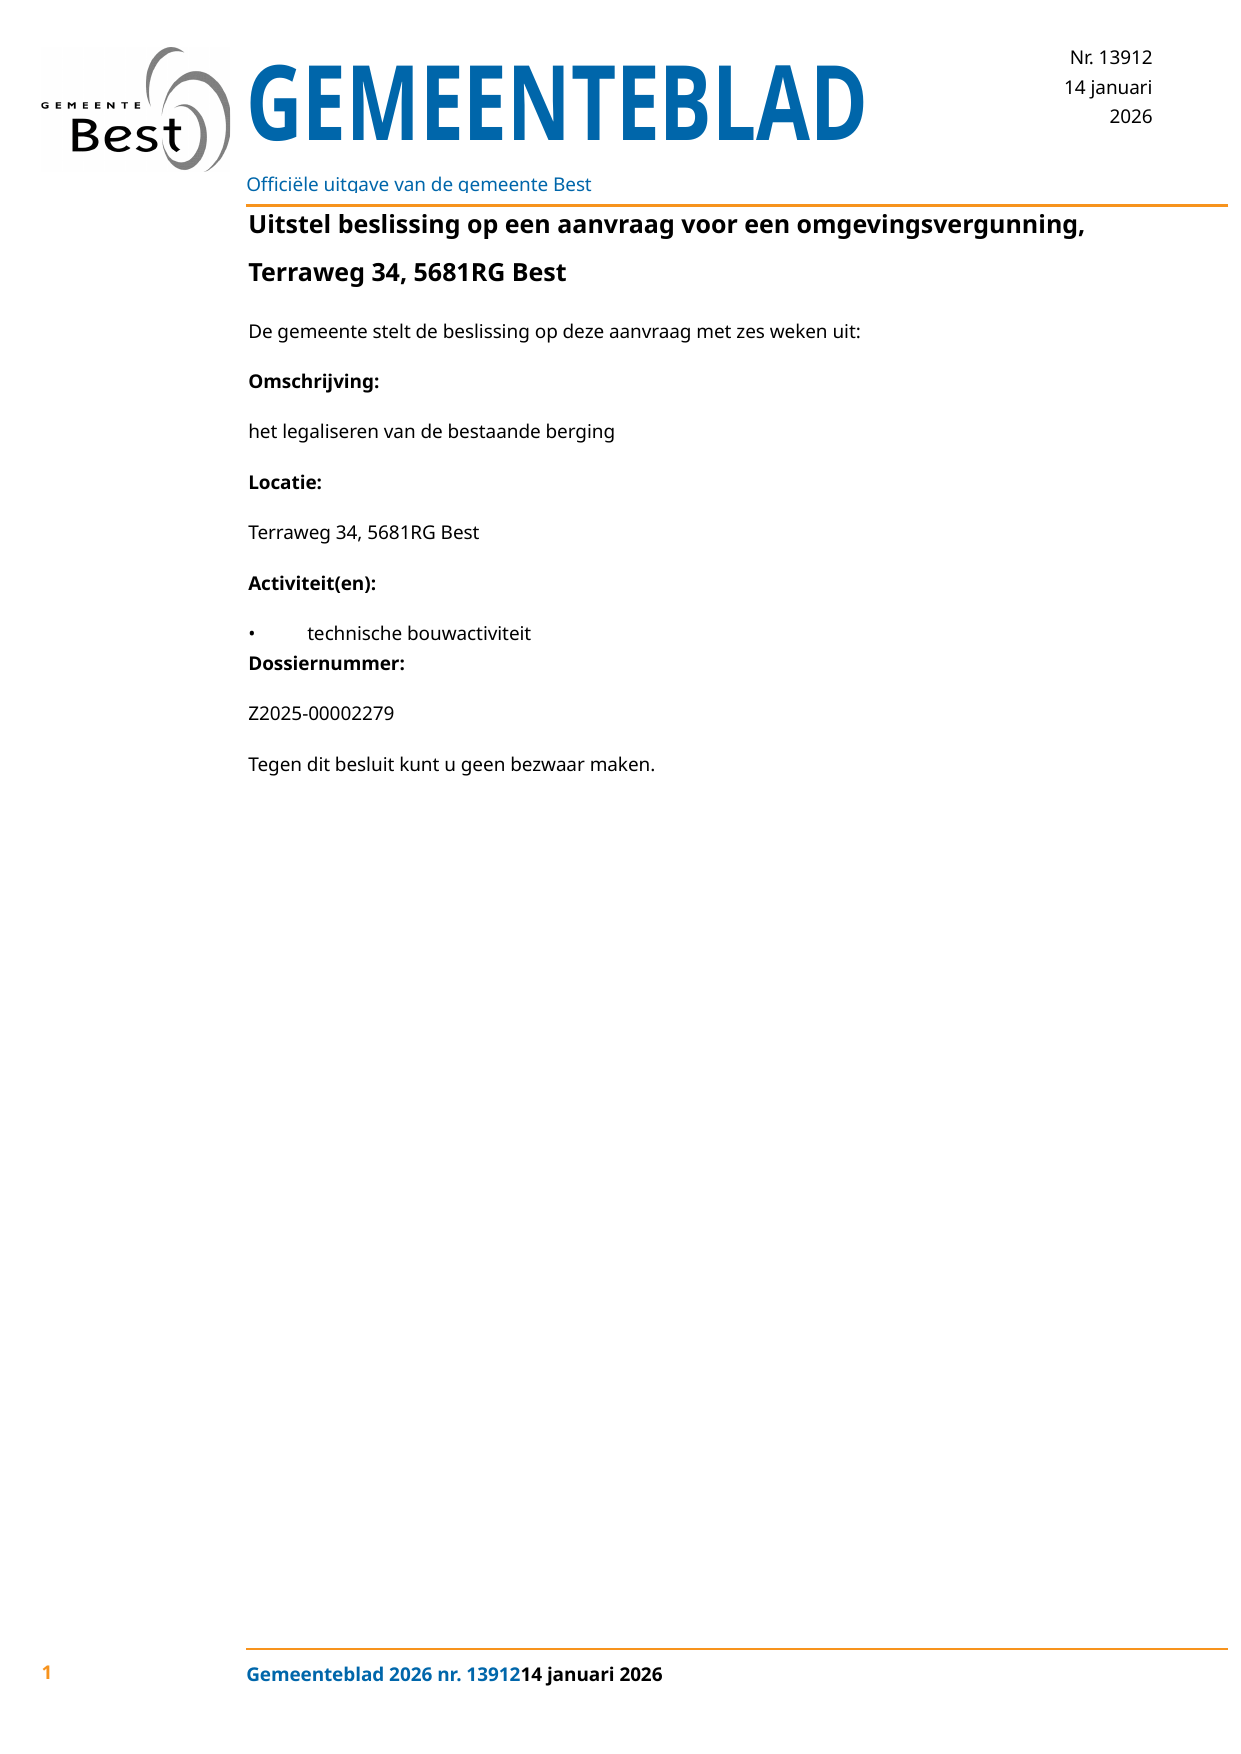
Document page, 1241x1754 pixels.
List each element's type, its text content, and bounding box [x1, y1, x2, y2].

picture [41, 47, 231, 172]
text De gemeente stelt de beslissing op deze aanvraag met zes weken uit: [248, 318, 1152, 344]
text Terraweg 34, 5681RG Best [248, 519, 1152, 545]
text Activiteit(en): [248, 570, 1152, 596]
text Z2025-00002279 [248, 700, 1152, 726]
text Dossiernummer: [248, 650, 1152, 676]
text Tegen dit besluit kunt u geen bezwaar maken. [248, 751, 1152, 777]
text Locatie: [248, 469, 1152, 495]
text het legaliseren van de bestaande berging [248, 419, 1152, 444]
text Uitstel beslissing op een aanvraag voor een omgevingsvergunning, Terraweg 34, 5681RG Best [248, 207, 1152, 288]
text Omschrijving: [248, 368, 1152, 394]
list technische bouwactiviteit [248, 620, 1152, 646]
